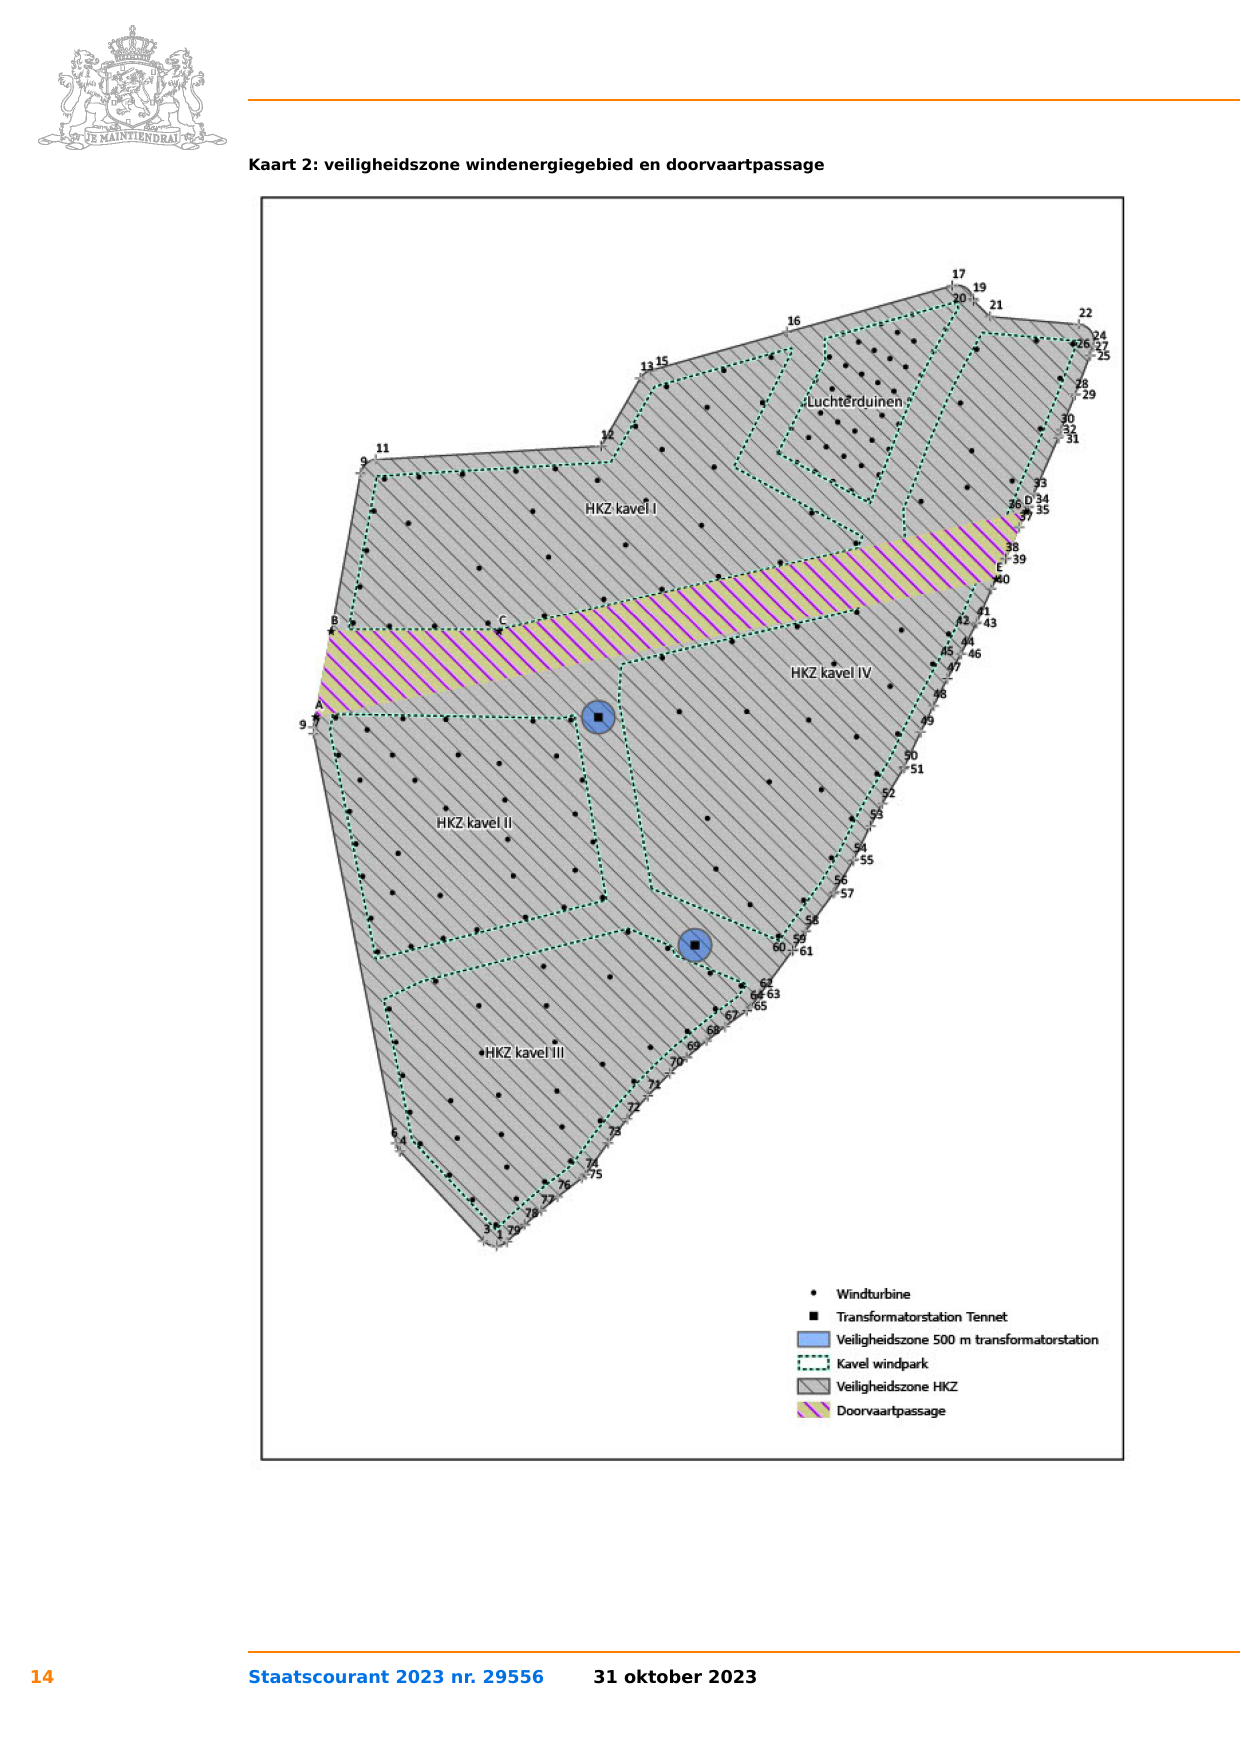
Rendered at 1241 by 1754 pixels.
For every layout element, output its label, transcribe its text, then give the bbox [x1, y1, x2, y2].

picture [38, 25, 227, 150]
picture [248, 185, 1134, 1473]
text Kaart 2: veiligheidszone windenergiegebied en doorvaartpassage [248, 156, 1134, 174]
